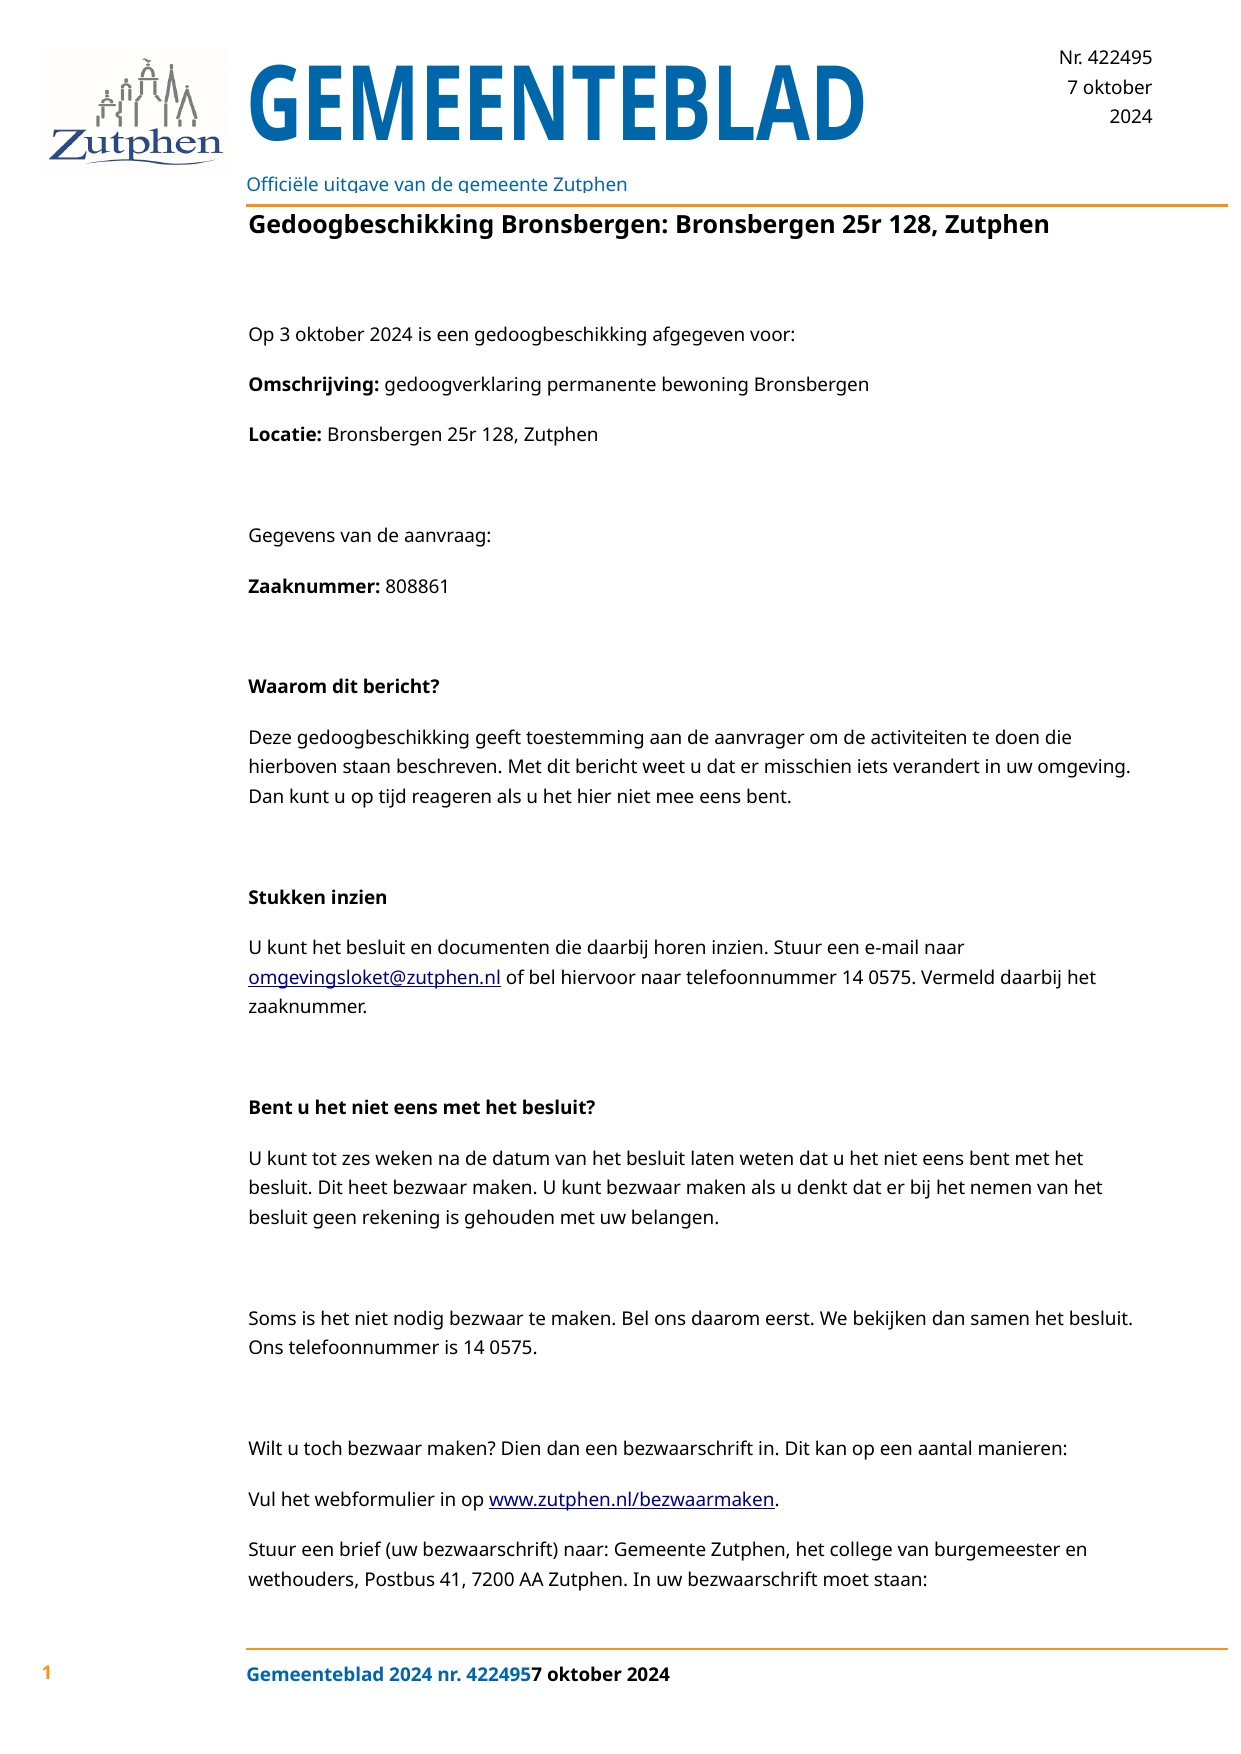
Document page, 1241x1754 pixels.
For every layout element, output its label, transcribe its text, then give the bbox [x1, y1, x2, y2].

text Zaaknummer: 808861 [248, 573, 1152, 598]
text Gegevens van de aanvraag: [248, 522, 1152, 548]
picture [41, 47, 231, 172]
text U kunt het besluit en documenten die daarbij horen inzien. Stuur een e-mail naar omgevingsloket@zutphen.nl of bel hiervoor naar telefoonnummer 14 0575. Vermeld daarbij het zaaknummer. [248, 934, 1152, 1019]
text Vul het webformulier in op www.zutphen.nl/bezwaarmaken. [248, 1486, 1152, 1511]
text Waarom dit bericht? [248, 674, 1152, 699]
text Omschrijving: gedoogverklaring permanente bewoning Bronsbergen [248, 371, 1152, 397]
text U kunt tot zes weken na de datum van het besluit laten weten dat u het niet eens bent met het besluit. Dit heet bezwaar maken. U kunt bezwaar maken als u denkt dat er bij het nemen van het besluit geen rekening is gehouden met uw belangen. [248, 1145, 1152, 1230]
text Wilt u toch bezwaar maken? Dien dan een bezwaarschrift in. Dit kan op een aantal manieren: [248, 1435, 1152, 1461]
text Stukken inzien [248, 884, 1152, 910]
text Locatie: Bronsbergen 25r 128, Zutphen [248, 422, 1152, 447]
text Soms is het niet nodig bezwaar te maken. Bel ons daarom eerst. We bekijken dan samen het besluit. Ons telefoonnummer is 14 0575. [248, 1305, 1152, 1360]
text Bent u het niet eens met het besluit? [248, 1094, 1152, 1120]
text Stuur een brief (uw bezwaarschrift) naar: Gemeente Zutphen, het college van burgemeester en wethouders, Postbus 41, 7200 AA Zutphen. In uw bezwaarschrift moet staan: [248, 1536, 1152, 1591]
text Deze gedoogbeschikking geeft toestemming aan de aanvrager om de activiteiten te doen die hierboven staan beschreven. Met dit bericht weet u dat er misschien iets verandert in uw omgeving. Dan kunt u op tijd reageren als u het hier niet mee eens bent. [248, 724, 1152, 809]
text Op 3 oktober 2024 is een gedoogbeschikking afgegeven voor: [248, 321, 1152, 346]
text Gedoogbeschikking Bronsbergen: Bronsbergen 25r 128, Zutphen [248, 207, 1152, 241]
